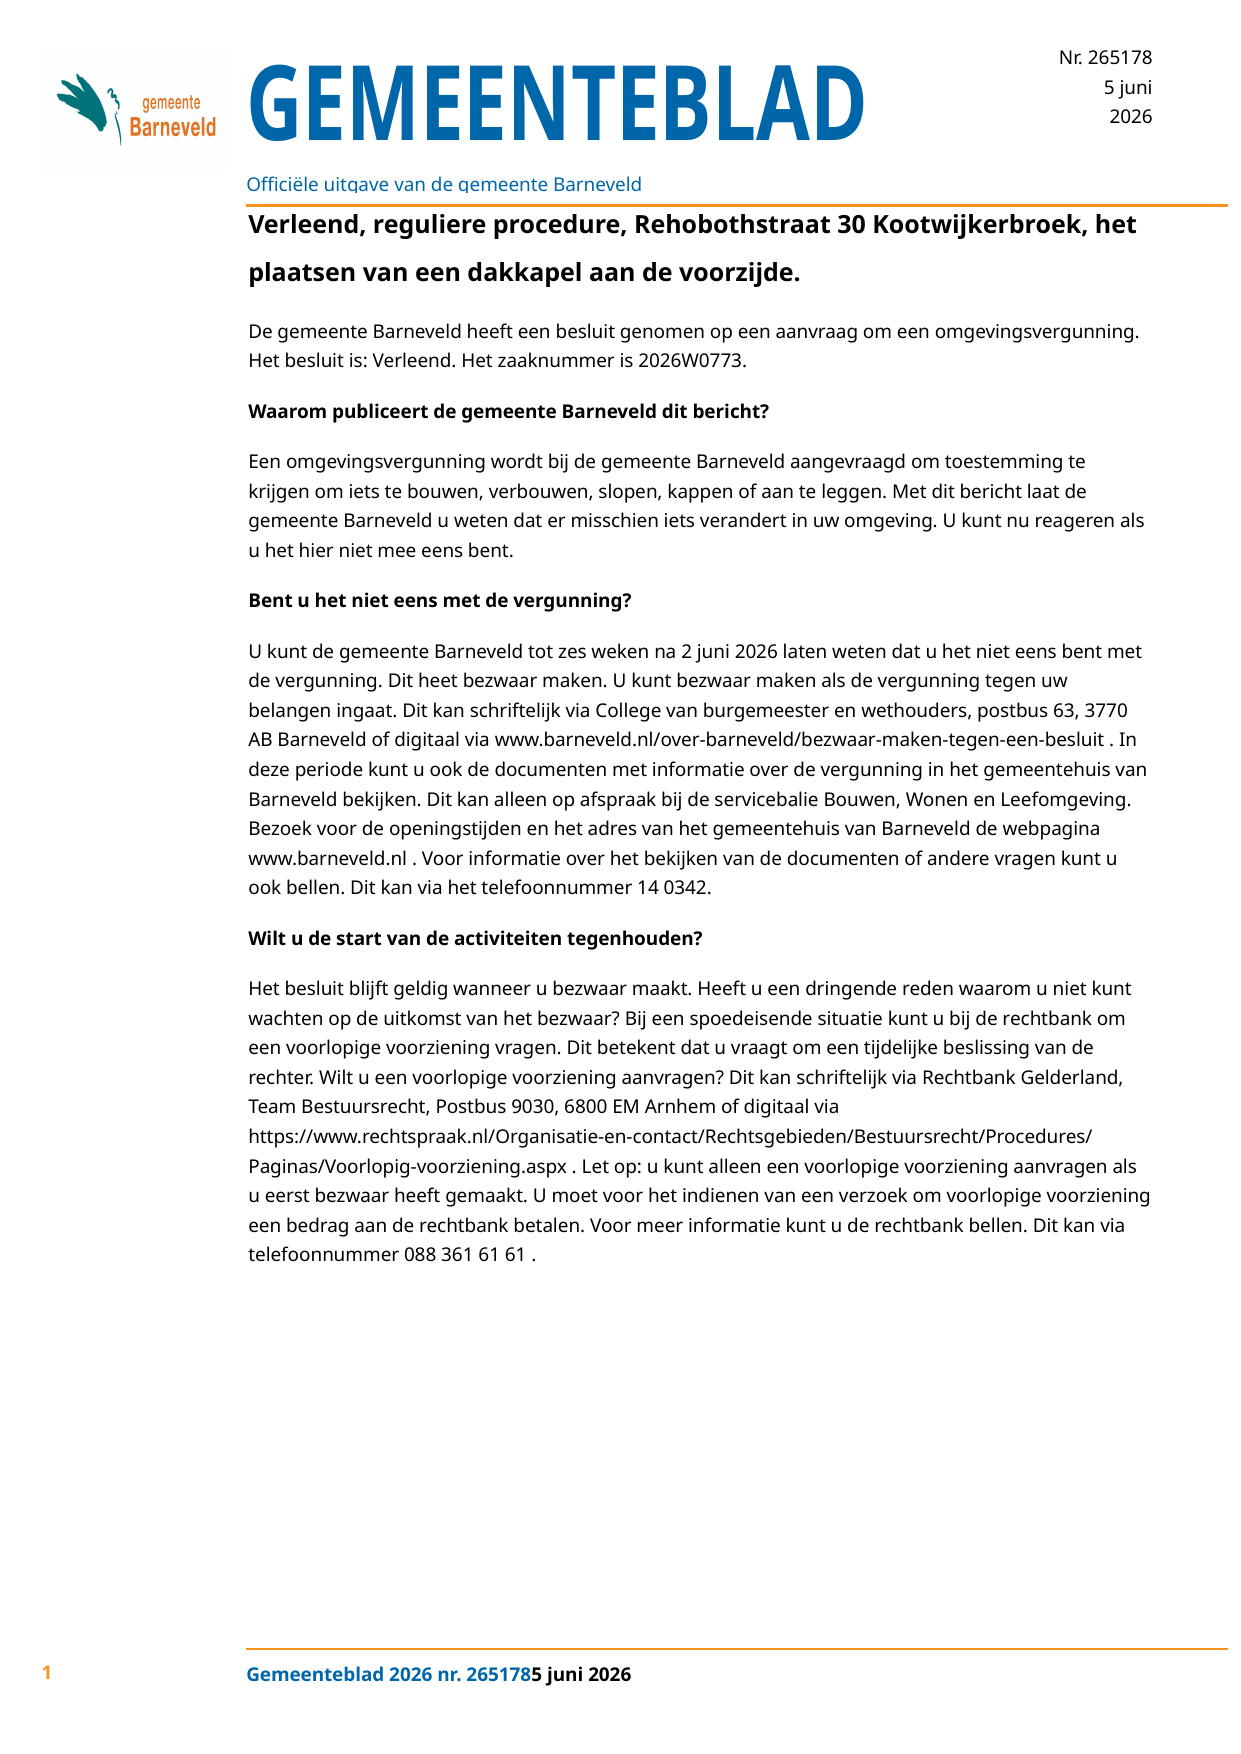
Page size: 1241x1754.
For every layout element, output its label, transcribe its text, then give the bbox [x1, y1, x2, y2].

text Een omgevingsvergunning wordt bij de gemeente Barneveld aangevraagd om toestemming te krijgen om iets te bouwen, verbouwen, slopen, kappen of aan te leggen. Met dit bericht laat de gemeente Barneveld u weten dat er misschien iets verandert in uw omgeving. U kunt nu reageren als u het hier niet mee eens bent. [248, 448, 1152, 563]
text De gemeente Barneveld heeft een besluit genomen op een aanvraag om een omgevingsvergunning. Het besluit is: Verleend. Het zaaknummer is 2026W0773. [248, 318, 1152, 373]
picture [41, 47, 231, 172]
text Bent u het niet eens met de vergunning? [248, 587, 1152, 613]
text Het besluit blijft geldig wanneer u bezwaar maakt. Heeft u een dringende reden waarom u niet kunt wachten op de uitkomst van het bezwaar? Bij een spoedeisende situatie kunt u bij de rechtbank om een voorlopige voorziening vragen. Dit betekent dat u vraagt om een tijdelijke beslissing van de rechter. Wilt u een voorlopige voorziening aanvragen? Dit kan schriftelijk via Rechtbank Gelderland, Team Bestuursrecht, Postbus 9030, 6800 EM Arnhem of digitaal via https://www.rechtspraak.nl/Organisatie-en-contact/Rechtsgebieden/Bestuursrecht/Procedures/Paginas/Voorlopig-voorziening.aspx . Let op: u kunt alleen een voorlopige voorziening aanvragen als u eerst bezwaar heeft gemaakt. U moet voor het indienen van een verzoek om voorlopige voorziening een bedrag aan de rechtbank betalen. Voor meer informatie kunt u de rechtbank bellen. Dit kan via telefoonnummer 088 361 61 61 . [248, 975, 1152, 1267]
text Waarom publiceert de gemeente Barneveld dit bericht? [248, 398, 1152, 424]
text U kunt de gemeente Barneveld tot zes weken na 2 juni 2026 laten weten dat u het niet eens bent met de vergunning. Dit heet bezwaar maken. U kunt bezwaar maken als de vergunning tegen uw belangen ingaat. Dit kan schriftelijk via College van burgemeester en wethouders, postbus 63, 3770 AB Barneveld of digitaal via www.barneveld.nl/over-barneveld/bezwaar-maken-tegen-een-besluit . In deze periode kunt u ook de documenten met informatie over de vergunning in het gemeentehuis van Barneveld bekijken. Dit kan alleen op afspraak bij de servicebalie Bouwen, Wonen en Leefomgeving. Bezoek voor de openingstijden en het adres van het gemeentehuis van Barneveld de webpagina www.barneveld.nl . Voor informatie over het bekijken van de documenten of andere vragen kunt u ook bellen. Dit kan via het telefoonnummer 14 0342. [248, 638, 1152, 900]
text Verleend, reguliere procedure, Rehobothstraat 30 Kootwijkerbroek, het plaatsen van een dakkapel aan de voorzijde. [248, 207, 1152, 288]
text Wilt u de start van de activiteiten tegenhouden? [248, 925, 1152, 951]
